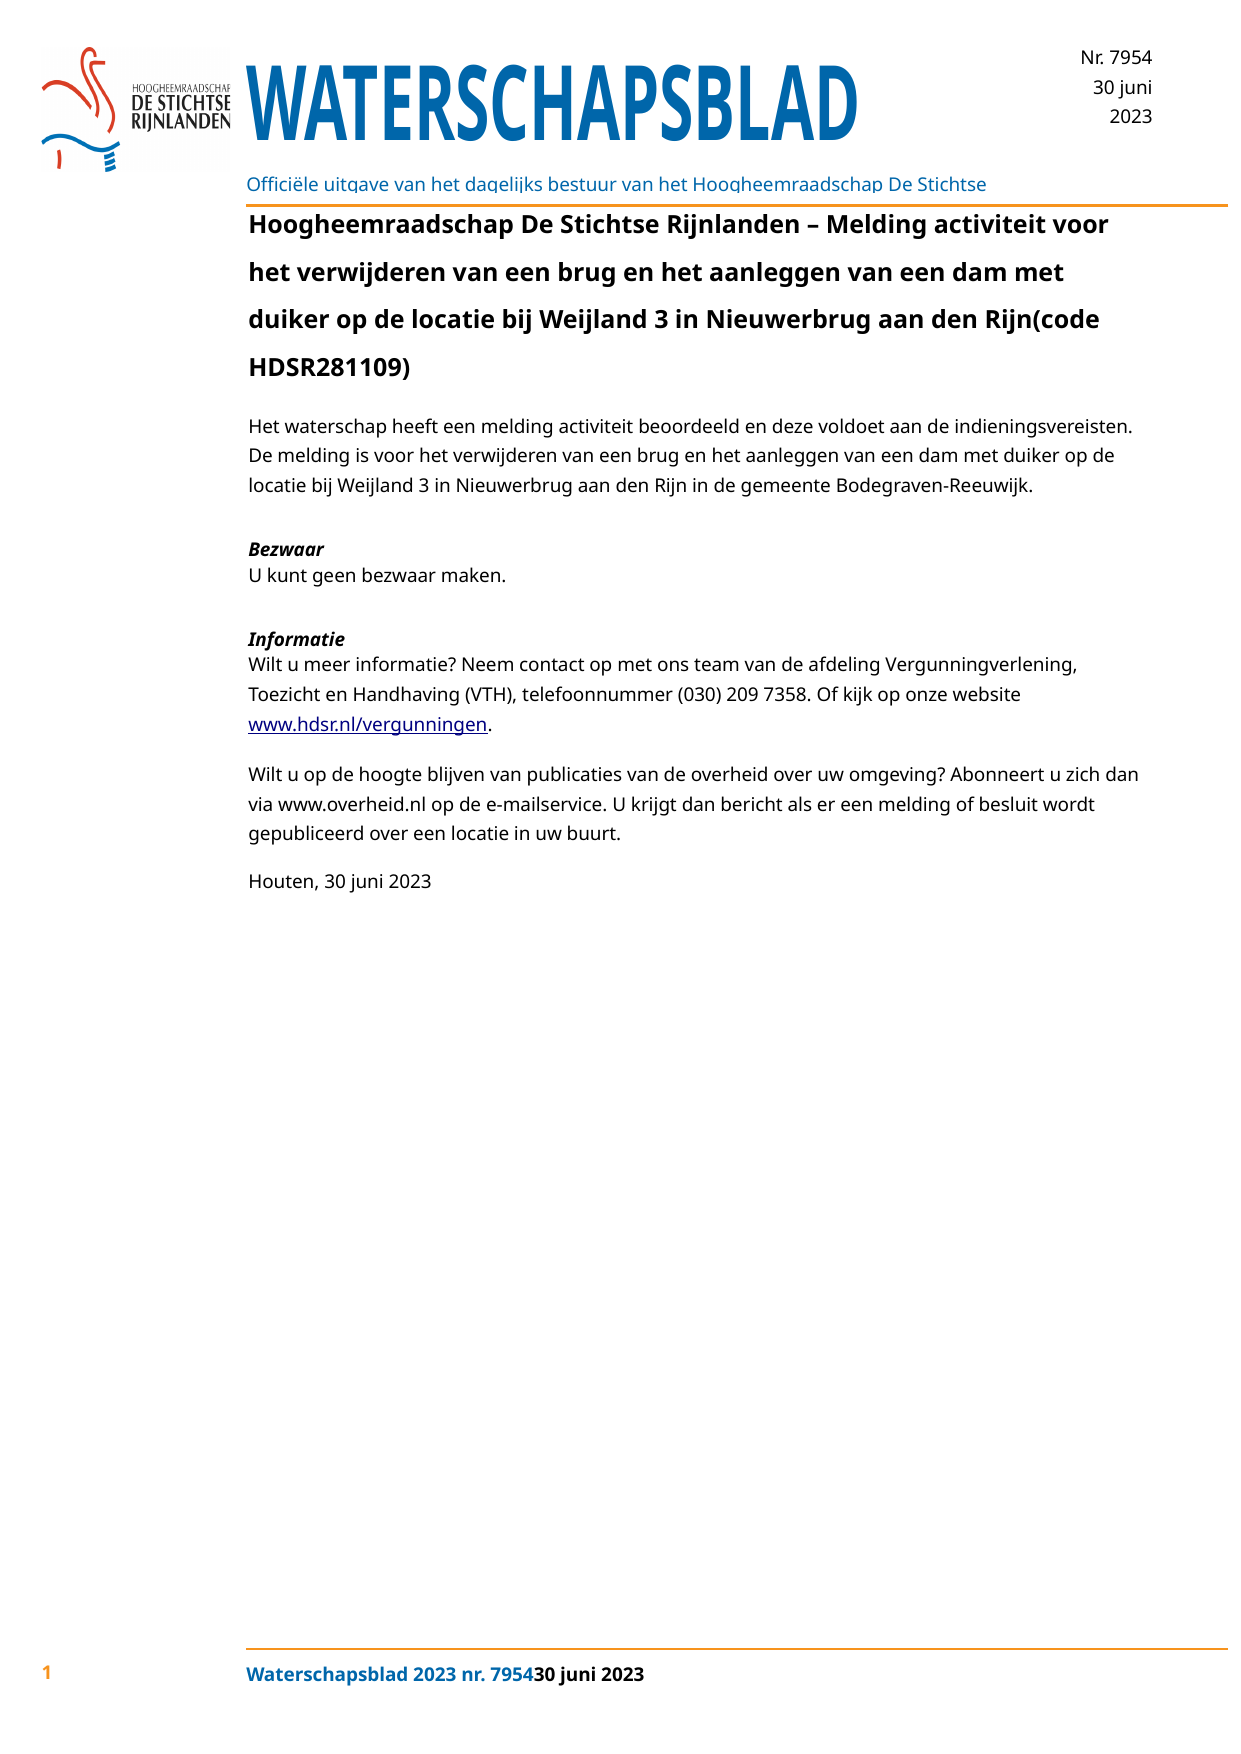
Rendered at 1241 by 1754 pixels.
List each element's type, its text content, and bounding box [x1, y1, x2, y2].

text Wilt u op de hoogte blijven van publicaties van de overheid over uw omgeving? Abonneert u zich dan via www.overheid.nl op de e-mailservice. U krijgt dan bericht als er een melding of besluit wordt gepubliceerd over een locatie in uw buurt. [248, 761, 1152, 846]
text Informatie [248, 626, 1152, 652]
text Houten, 30 juni 2023 [248, 868, 1152, 894]
text Wilt u meer informatie? Neem contact op met ons team van de afdeling Vergunningverlening, Toezicht en Handhaving (VTH), telefoonnummer (030) 209 7358. Of kijk op onze website www.hdsr.nl/vergunningen. [248, 652, 1152, 737]
text U kunt geen bezwaar maken. [248, 562, 1152, 588]
text Het waterschap heeft een melding activiteit beoordeeld en deze voldoet aan de indieningsvereisten. De melding is voor het verwijderen van een brug en het aanleggen van een dam met duiker op de locatie bij Weijland 3 in Nieuwerbrug aan den Rijn in de gemeente Bodegraven-Reeuwijk. [248, 413, 1152, 498]
picture [41, 47, 231, 172]
text Bezwaar [248, 536, 1152, 562]
text Hoogheemraadschap De Stichtse Rijnlanden – Melding activiteit voor het verwijderen van een brug en het aanleggen van een dam met duiker op de locatie bij Weijland 3 in Nieuwerbrug aan den Rijn(code HDSR281109) [248, 207, 1152, 384]
